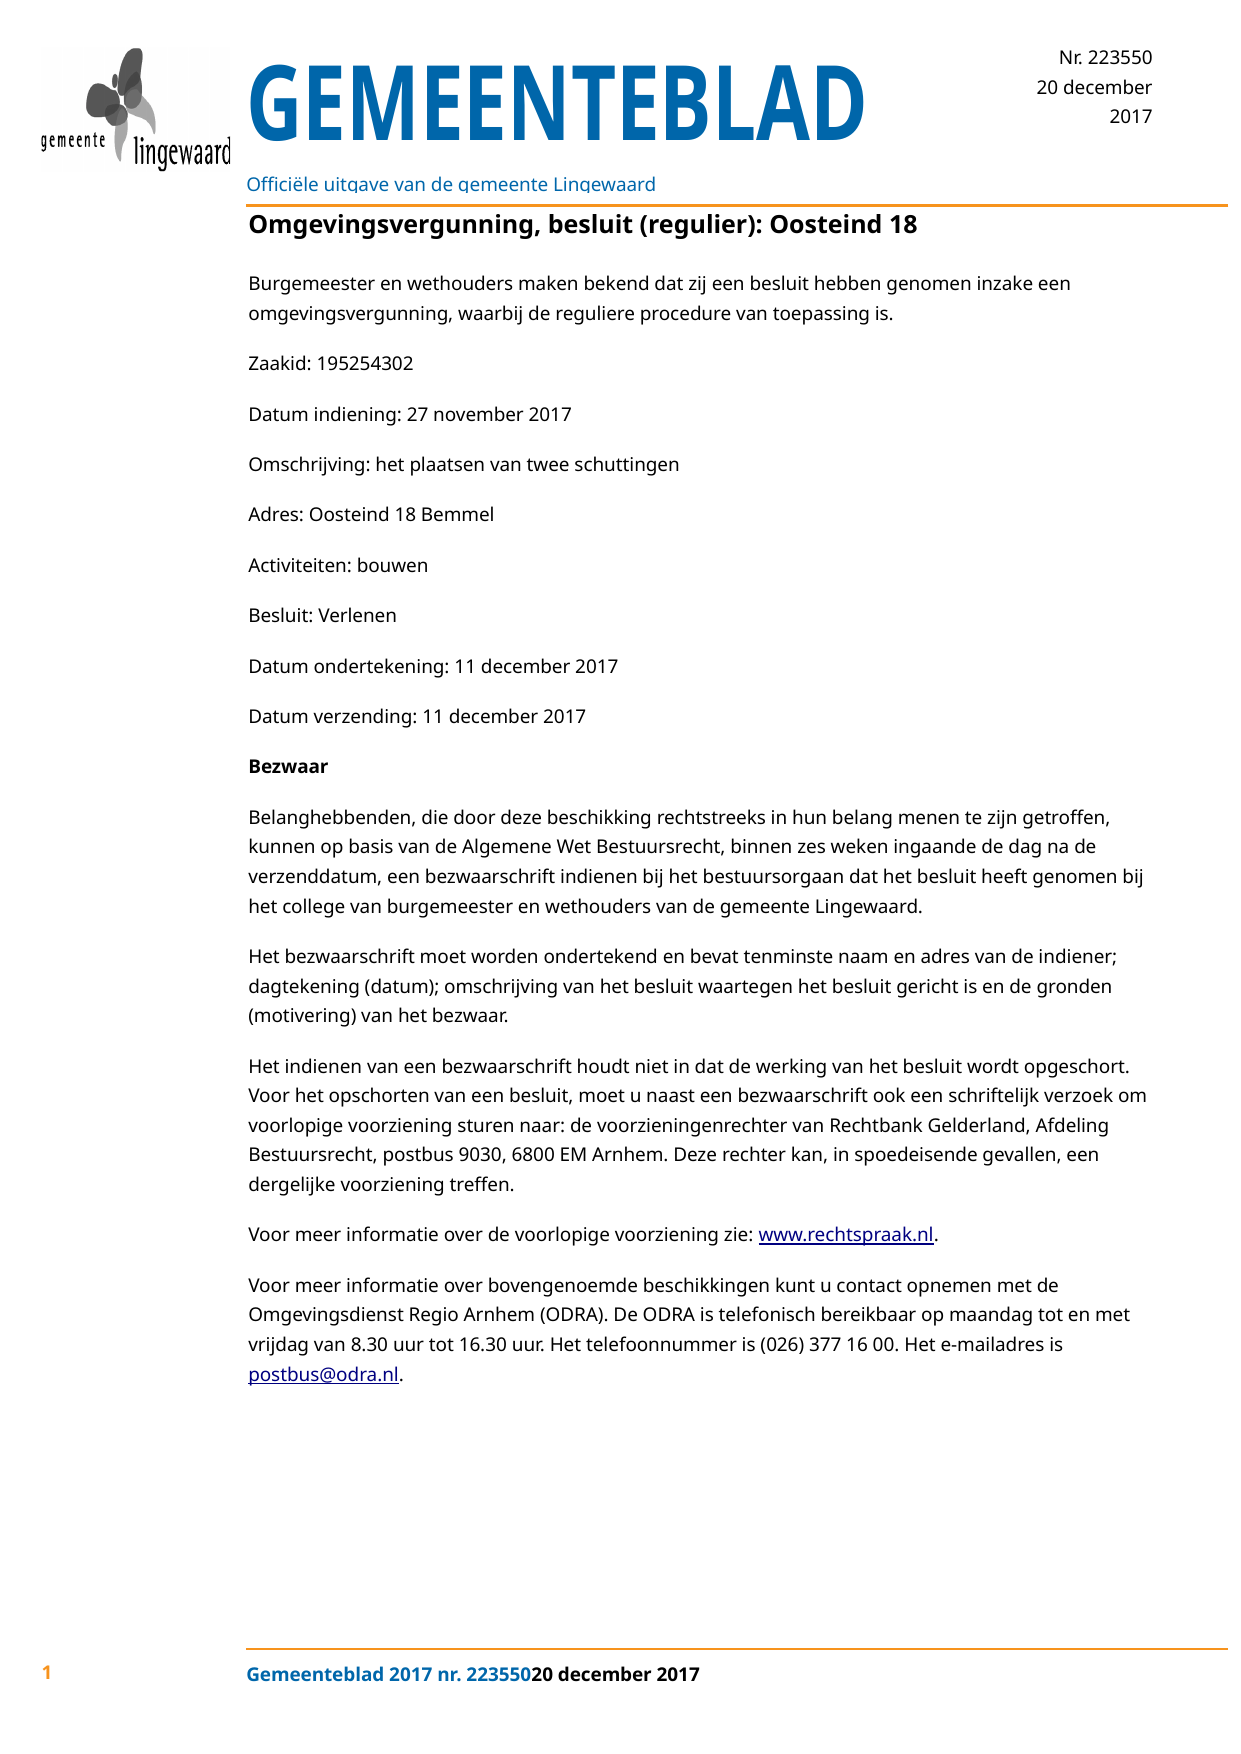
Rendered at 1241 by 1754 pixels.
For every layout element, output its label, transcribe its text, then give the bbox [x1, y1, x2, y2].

text Datum verzending: 11 december 2017 [248, 703, 1152, 729]
text Het indienen van een bezwaarschrift houdt niet in dat de werking van het besluit wordt opgeschort. Voor het opschorten van een besluit, moet u naast een bezwaarschrift ook een schriftelijk verzoek om voorlopige voorziening sturen naar: de voorzieningenrechter van Rechtbank Gelderland, Afdeling Bestuursrecht, postbus 9030, 6800 EM Arnhem. Deze rechter kan, in spoedeisende gevallen, een dergelijke voorziening treffen. [248, 1053, 1152, 1197]
text Zaakid: 195254302 [248, 350, 1152, 376]
text Omgevingsvergunning, besluit (regulier): Oosteind 18 [248, 207, 1152, 241]
text Datum indiening: 27 november 2017 [248, 401, 1152, 426]
text Omschrijving: het plaatsen van twee schuttingen [248, 451, 1152, 477]
text Adres: Oosteind 18 Bemmel [248, 502, 1152, 527]
text Burgemeester en wethouders maken bekend dat zij een besluit hebben genomen inzake een omgevingsvergunning, waarbij de reguliere procedure van toepassing is. [248, 270, 1152, 326]
text Voor meer informatie over de voorlopige voorziening zie: www.rechtspraak.nl. [248, 1222, 1152, 1247]
text Belanghebbenden, die door deze beschikking rechtstreeks in hun belang menen te zijn getroffen, kunnen op basis van de Algemene Wet Bestuursrecht, binnen zes weken ingaande de dag na de verzenddatum, een bezwaarschrift indienen bij het bestuursorgaan dat het besluit heeft genomen bij het college van burgemeester en wethouders van de gemeente Lingewaard. [248, 804, 1152, 918]
text Het bezwaarschrift moet worden ondertekend en bevat tenminste naam en adres van de indiener; dagtekening (datum); omschrijving van het besluit waartegen het besluit gericht is en de gronden (motivering) van het bezwaar. [248, 943, 1152, 1028]
text Besluit: Verlenen [248, 602, 1152, 628]
text Bezwaar [248, 754, 1152, 779]
text Voor meer informatie over bovengenoemde beschikkingen kunt u contact opnemen met de Omgevingsdienst Regio Arnhem (ODRA). De ODRA is telefonisch bereikbaar op maandag tot en met vrijdag van 8.30 uur tot 16.30 uur. Het telefoonnummer is (026) 377 16 00. Het e-mailadres is postbus@odra.nl. [248, 1272, 1152, 1386]
picture [41, 47, 231, 172]
text Datum ondertekening: 11 december 2017 [248, 653, 1152, 678]
text Activiteiten: bouwen [248, 552, 1152, 578]
